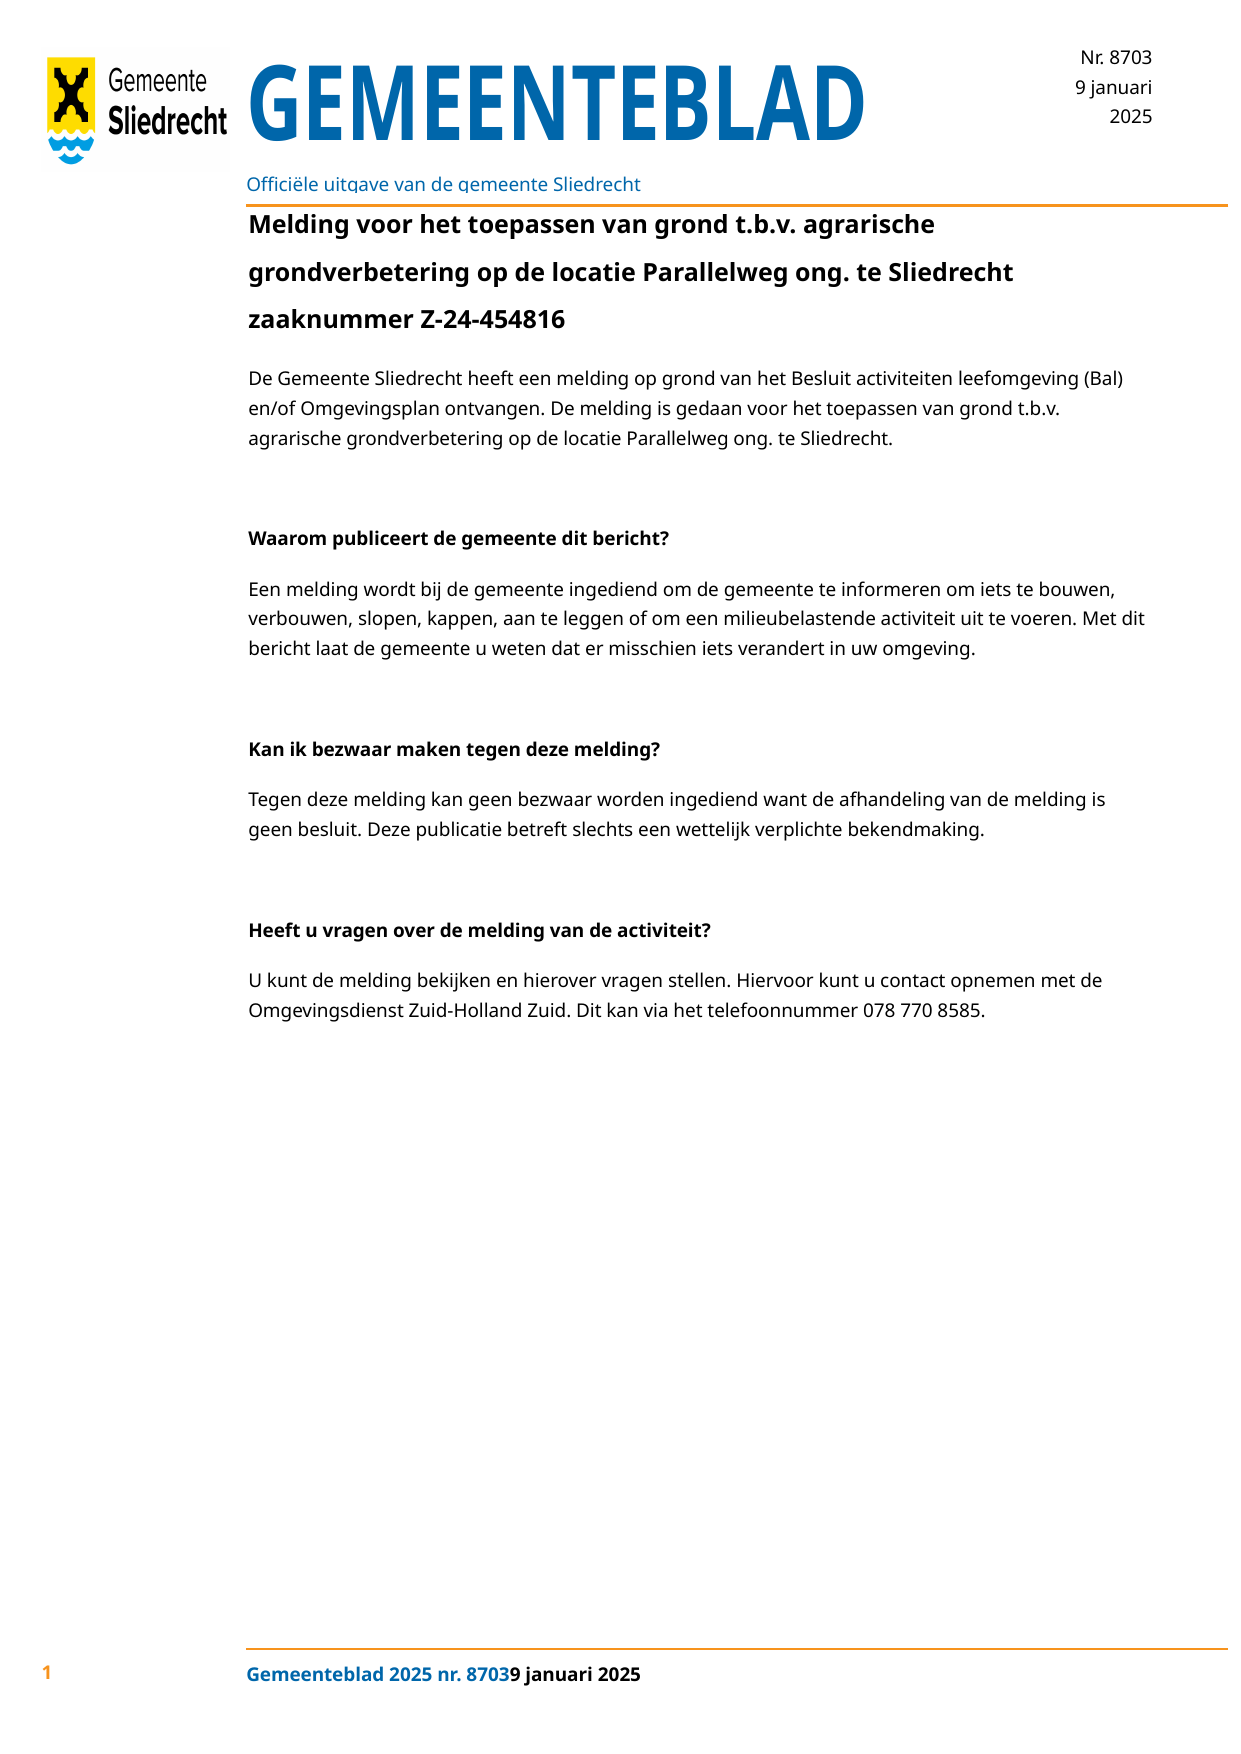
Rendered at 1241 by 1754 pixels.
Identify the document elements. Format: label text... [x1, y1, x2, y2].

text U kunt de melding bekijken en hierover vragen stellen. Hiervoor kunt u contact opnemen met de Omgevingsdienst Zuid-Holland Zuid. Dit kan via het telefoonnummer 078 770 8585. [248, 967, 1152, 1022]
text Kan ik bezwaar maken tegen deze melding? [248, 736, 1152, 762]
text De Gemeente Sliedrecht heeft een melding op grond van het Besluit activiteiten leefomgeving (Bal) en/of Omgevingsplan ontvangen. De melding is gedaan voor het toepassen van grond t.b.v. agrarische grondverbetering op de locatie Parallelweg ong. te Sliedrecht. [248, 366, 1152, 450]
text Tegen deze melding kan geen bezwaar worden ingediend want de afhandeling van de melding is geen besluit. Deze publicatie betreft slechts een wettelijk verplichte bekendmaking. [248, 786, 1152, 842]
text Heeft u vragen over de melding van de activiteit? [248, 917, 1152, 942]
text Waarom publiceert de gemeente dit bericht? [248, 526, 1152, 551]
text Een melding wordt bij de gemeente ingediend om de gemeente te informeren om iets te bouwen, verbouwen, slopen, kappen, aan te leggen of om een milieubelastende activiteit uit te voeren. Met dit bericht laat de gemeente u weten dat er misschien iets verandert in uw omgeving. [248, 576, 1152, 661]
picture [41, 47, 231, 172]
text Melding voor het toepassen van grond t.b.v. agrarische grondverbetering op de locatie Parallelweg ong. te Sliedrecht zaaknummer Z-24-454816 [248, 207, 1152, 336]
